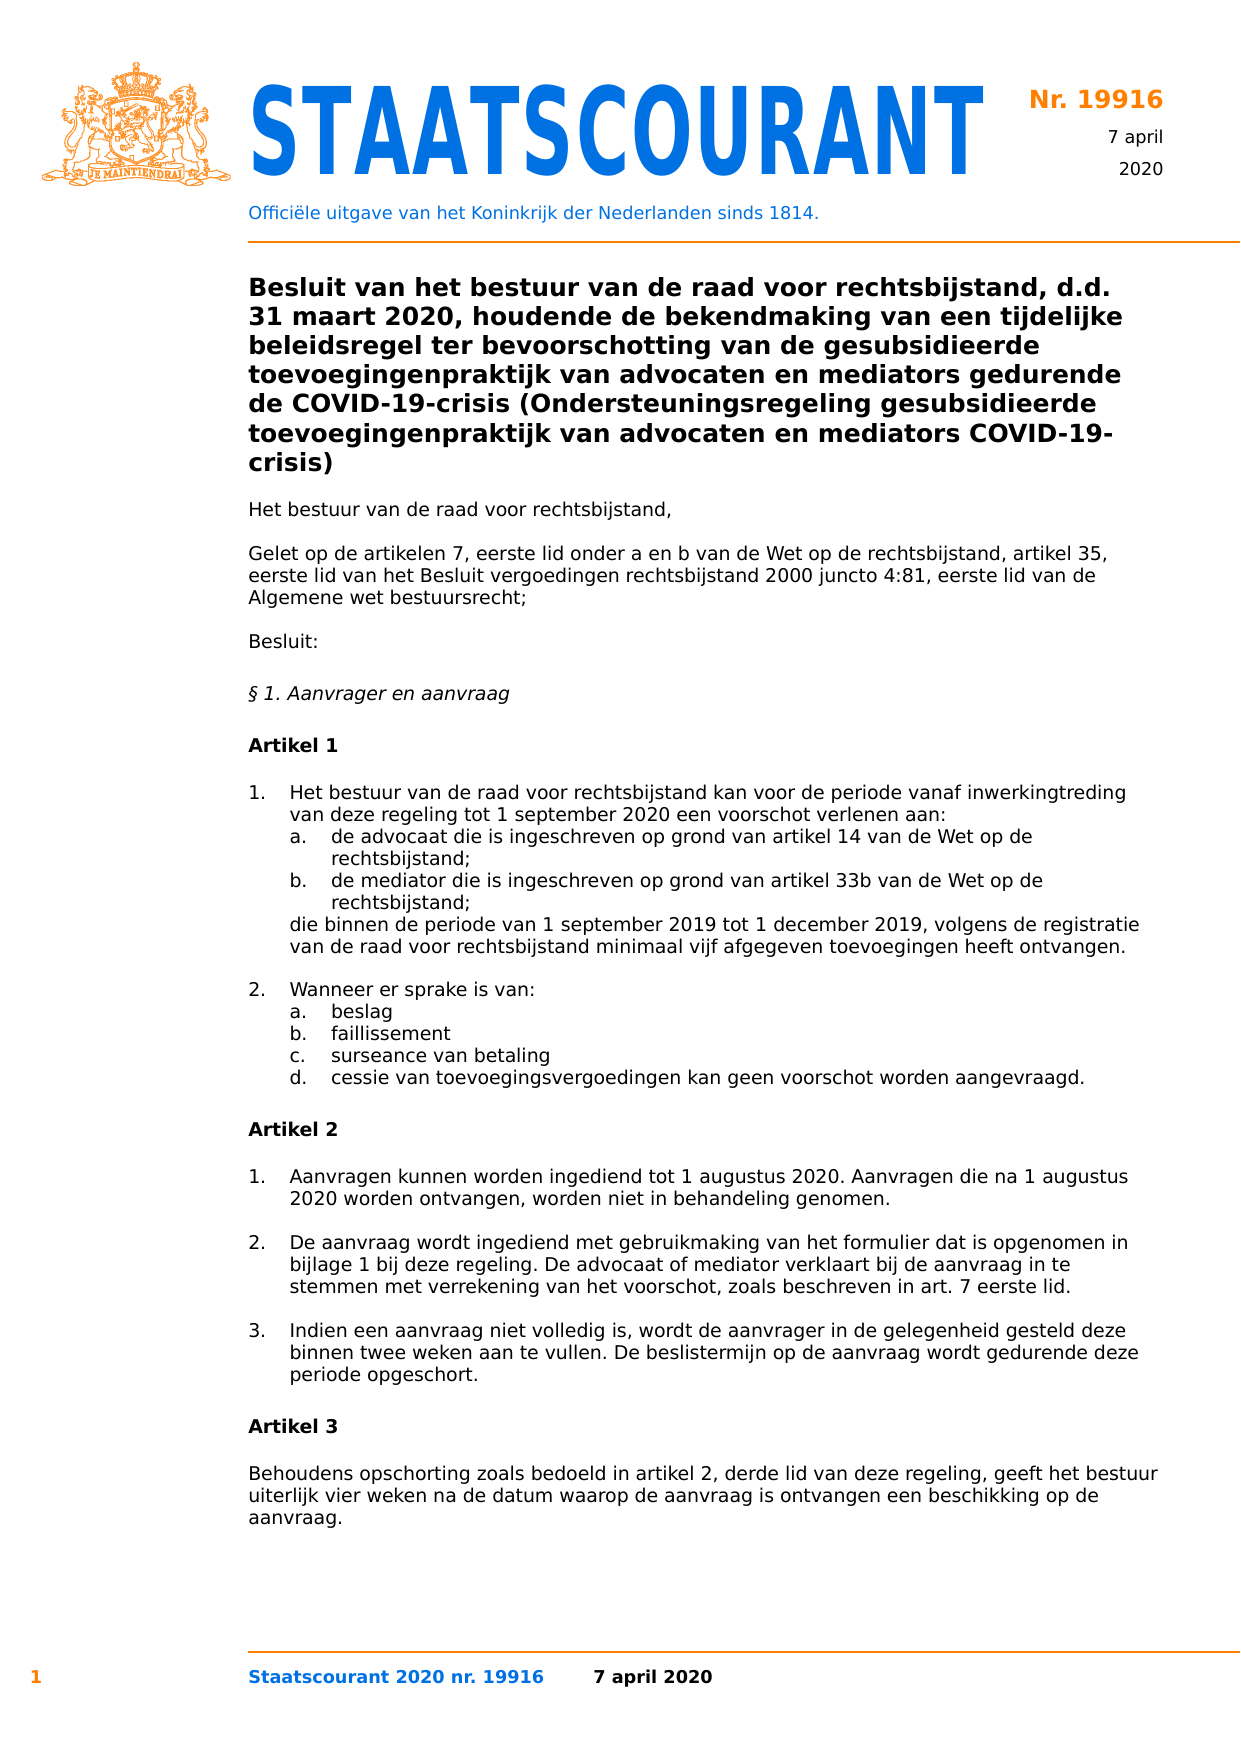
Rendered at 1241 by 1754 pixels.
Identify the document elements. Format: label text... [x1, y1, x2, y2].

text die binnen de periode van 1 september 2019 tot 1 december 2019, volgens de registratie van de raad voor rechtsbijstand minimaal vijf afgegeven toevoegingen heeft ontvangen. [289, 913, 1163, 957]
table_cell Officiële uitgave van het Koninkrijk der Nederlanden sinds 1814. [248, 203, 1240, 241]
text c. surseance van betaling [289, 1045, 1163, 1067]
text b. faillissement [289, 1023, 1163, 1045]
text a. beslag [289, 1001, 1163, 1023]
text b. de mediator die is ingeschreven op grond van artikel 33b van de Wet op de rechtsbijstand; [289, 869, 1163, 913]
subtitle Artikel 2 [248, 1119, 1163, 1141]
table_header STAATSCOURANT [248, 62, 998, 203]
table_header [25, 62, 248, 241]
text Het bestuur van de raad voor rechtsbijstand, [248, 499, 1163, 521]
text 2. De aanvraag wordt ingediend met gebruikmaking van het formulier dat is opgenomen in bijlage 1 bij deze regeling. De advocaat of mediator verklaart bij de aanvraag in te stemmen met verrekening van het voorschot, zoals beschreven in art. 7 eerste lid. [248, 1232, 1163, 1298]
subtitle Besluit van het bestuur van de raad voor rechtsbijstand, d.d. 31 maart 2020, houdende de bekendmaking van een tijdelijke beleidsregel ter bevoorschotting van de gesubsidieerde toevoegingenpraktijk van advocaten en mediators gedurende de COVID-19-crisis (Ondersteuningsregeling gesubsidieerde toevoegingenpraktijk van advocaten en mediators COVID-19-crisis) [248, 273, 1163, 477]
subtitle Artikel 3 [248, 1416, 1163, 1438]
text 1. Het bestuur van de raad voor rechtsbijstand kan voor de periode vanaf inwerkingtreding van deze regeling tot 1 september 2020 een voorschot verlenen aan: [248, 782, 1163, 826]
text d. cessie van toevoegingsvergoedingen kan geen voorschot worden aangevraagd. [289, 1067, 1163, 1089]
text Behoudens opschorting zoals bedoeld in artikel 2, derde lid van deze regeling, geeft het bestuur uiterlijk vier weken na de datum waarop de aanvraag is ontvangen een beschikking op de aanvraag. [248, 1463, 1163, 1529]
table_cell 2020 [998, 153, 1240, 203]
text 1. Aanvragen kunnen worden ingediend tot 1 augustus 2020. Aanvragen die na 1 augustus 2020 worden ontvangen, worden niet in behandeling genomen. [248, 1166, 1163, 1210]
picture [41, 62, 231, 186]
text Besluit: [248, 631, 1163, 653]
table_header Nr. 19916 [998, 62, 1240, 121]
subtitle § 1. Aanvrager en aanvraag [248, 683, 1163, 705]
text 3. Indien een aanvraag niet volledig is, wordt de aanvrager in de gelegenheid gesteld deze binnen twee weken aan te vullen. De beslistermijn op de aanvraag wordt gedurende deze periode opgeschort. [248, 1320, 1163, 1386]
text 2. Wanneer er sprake is van: [248, 979, 1163, 1001]
subtitle Artikel 1 [248, 735, 1163, 757]
table_cell 7 april [998, 121, 1240, 153]
text Gelet op de artikelen 7, eerste lid onder a en b van de Wet op de rechtsbijstand, artikel 35, eerste lid van het Besluit vergoedingen rechtsbijstand 2000 juncto 4:81, eerste lid van de Algemene wet bestuursrecht; [248, 543, 1163, 609]
text a. de advocaat die is ingeschreven op grond van artikel 14 van de Wet op de rechtsbijstand; [289, 826, 1163, 869]
